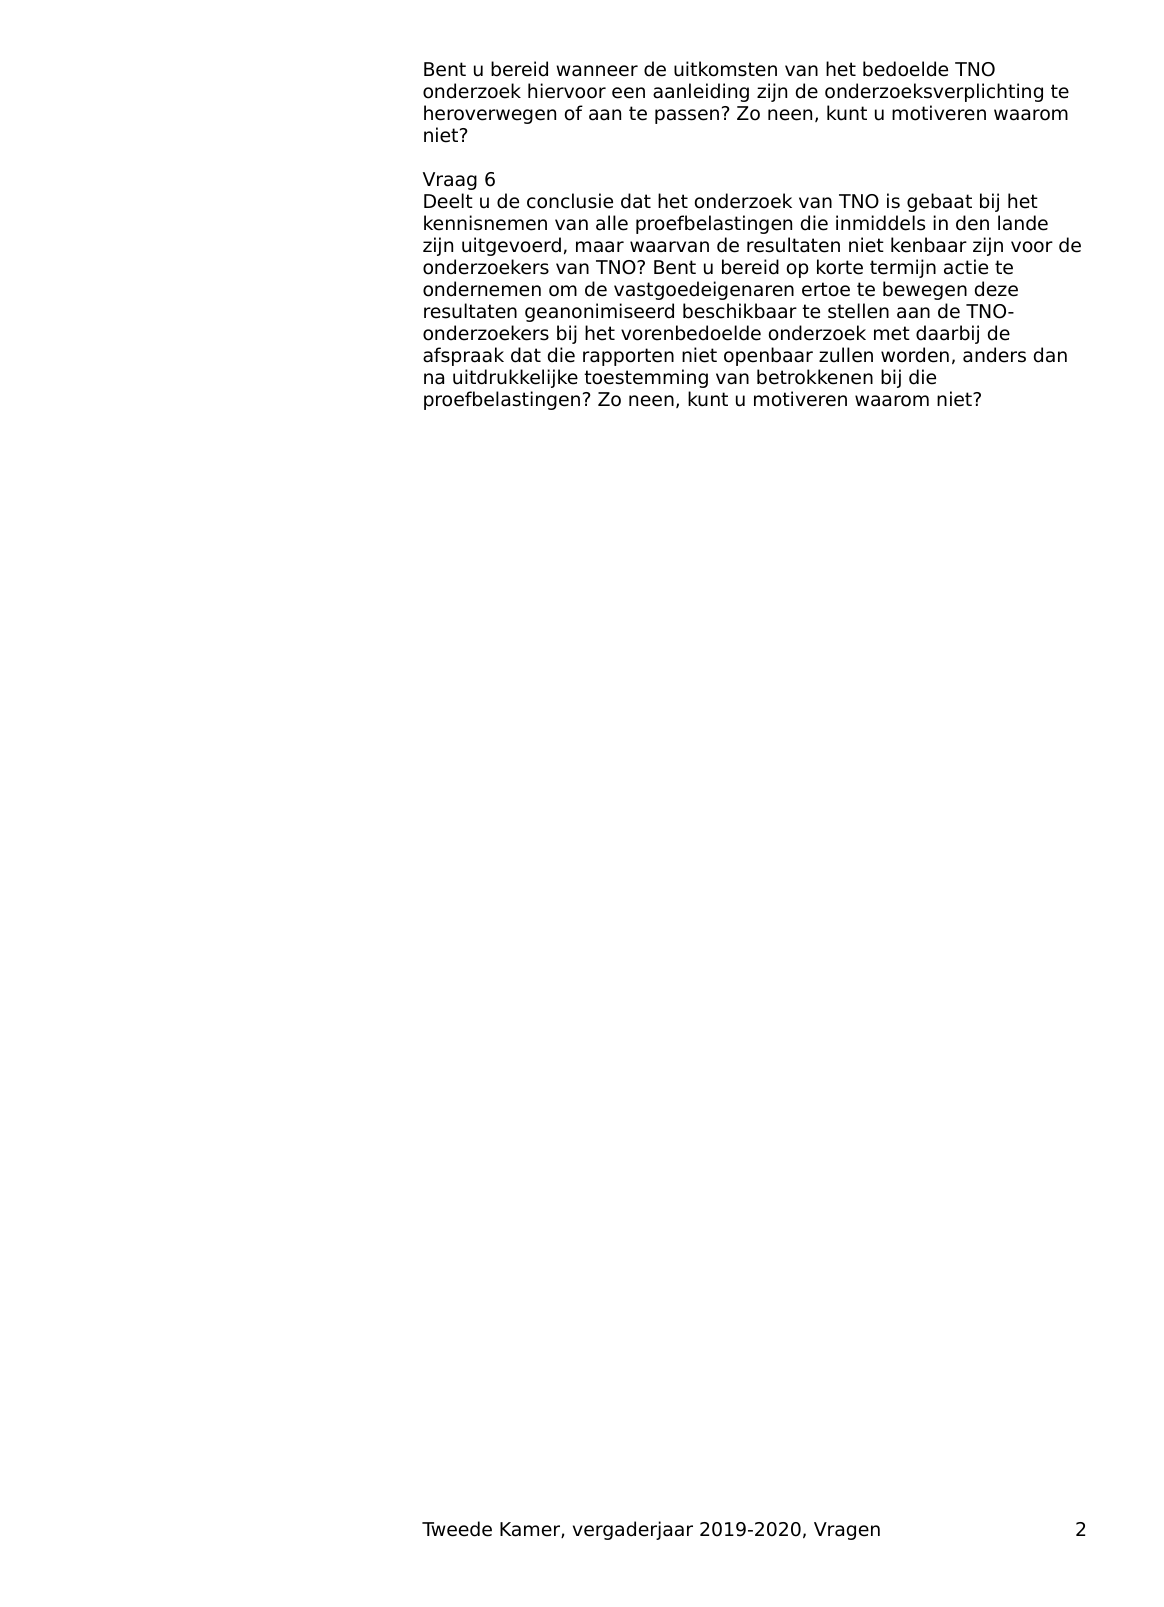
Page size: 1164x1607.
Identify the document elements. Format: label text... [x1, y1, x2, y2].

text Deelt u de conclusie dat het onderzoek van TNO is gebaat bij het kennisnemen van alle proefbelastingen die inmiddels in den lande zijn uitgevoerd, maar waarvan de resultaten niet kenbaar zijn voor de onderzoekers van TNO? Bent u bereid op korte termijn actie te ondernemen om de vastgoedeigenaren ertoe te bewegen deze resultaten geanonimiseerd beschikbaar te stellen aan de TNO-onderzoekers bij het vorenbedoelde onderzoek met daarbij de afspraak dat die rapporten niet openbaar zullen worden, anders dan na uitdrukkelijke toestemming van betrokkenen bij die proefbelastingen? Zo neen, kunt u motiveren waarom niet? [422, 191, 1087, 411]
text Bent u bereid wanneer de uitkomsten van het bedoelde TNO onderzoek hiervoor een aanleiding zijn de onderzoeksverplichting te heroverwegen of aan te passen? Zo neen, kunt u motiveren waarom niet? [422, 59, 1087, 147]
text Vraag 6 [422, 169, 1087, 191]
